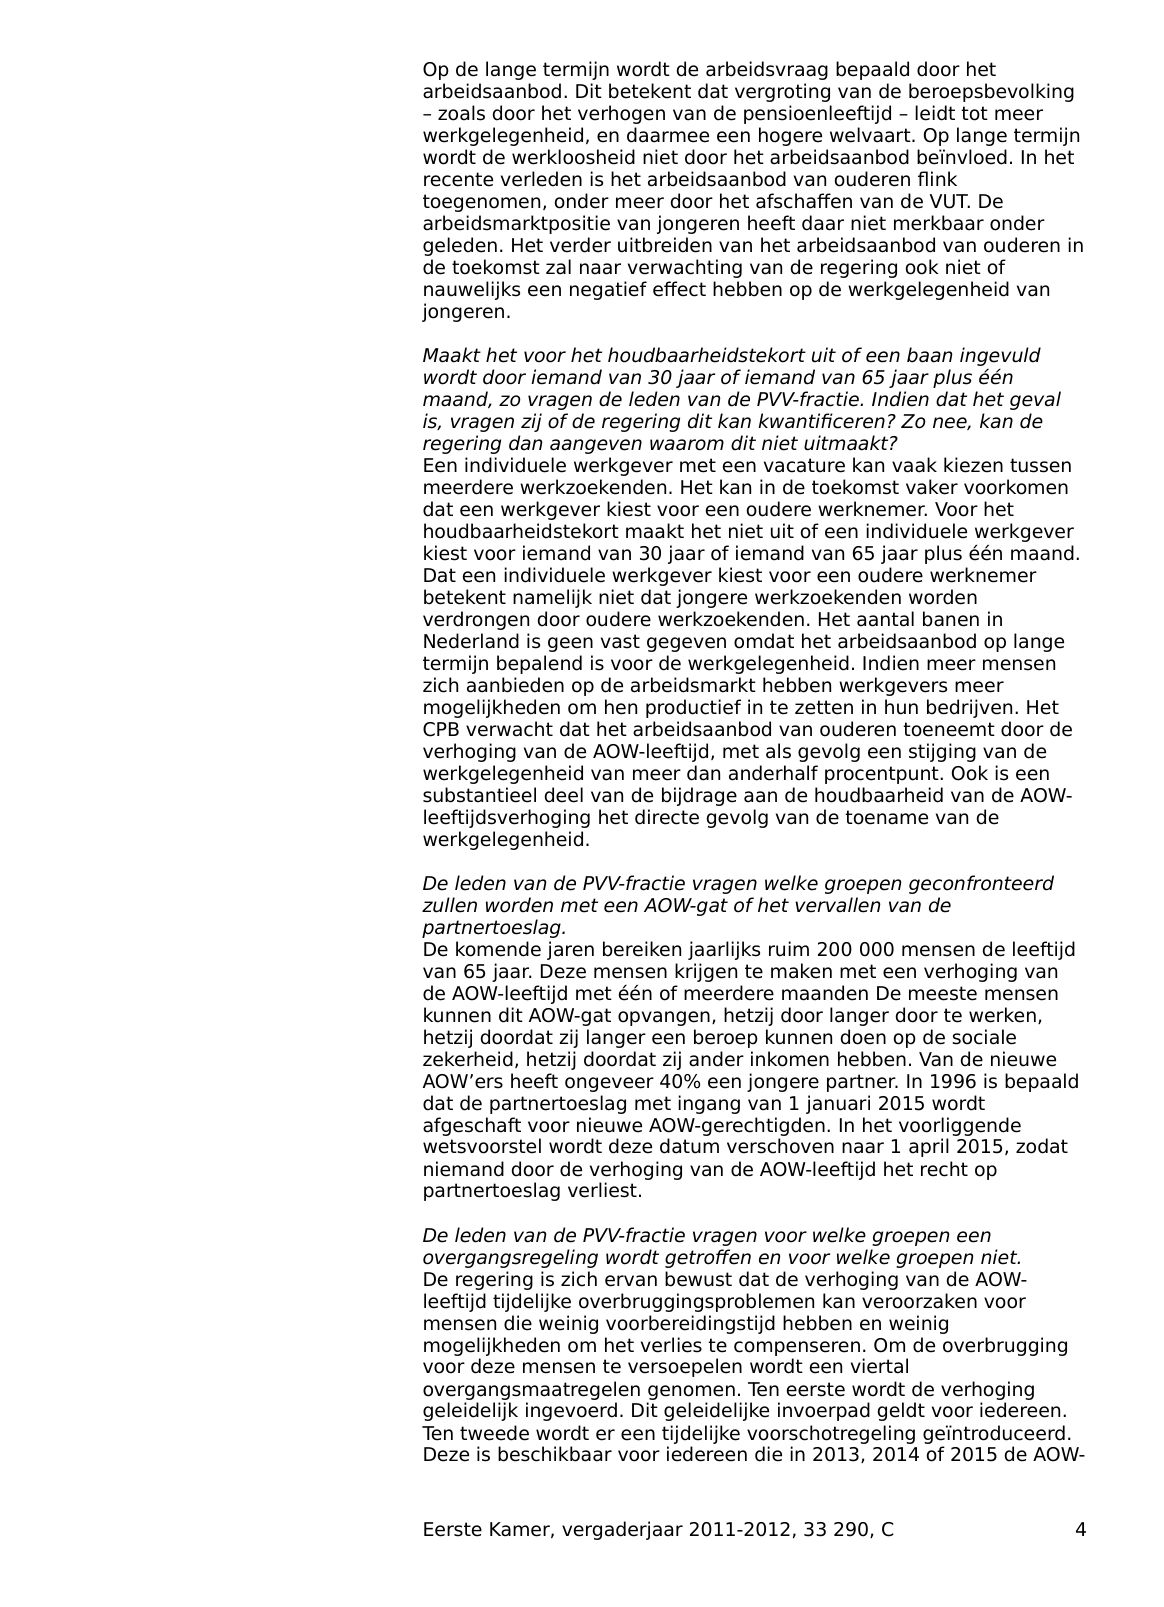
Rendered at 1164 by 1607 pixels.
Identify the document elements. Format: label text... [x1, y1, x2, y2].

text De leden van de PVV-fractie vragen welke groepen geconfronteerd zullen worden met een AOW-gat of het vervallen van de partnertoeslag. [422, 873, 1087, 939]
text Maakt het voor het houdbaarheidstekort uit of een baan ingevuld wordt door iemand van 30 jaar of iemand van 65 jaar plus één maand, zo vragen de leden van de PVV-fractie. Indien dat het geval is, vragen zij of de regering dit kan kwantificeren? Zo nee, kan de regering dan aangeven waarom dit niet uitmaakt? [422, 345, 1087, 455]
text De regering is zich ervan bewust dat de verhoging van de AOW-leeftijd tijdelijke overbruggingsproblemen kan veroorzaken voor mensen die weinig voorbereidingstijd hebben en weinig mogelijkheden om het verlies te compenseren. Om de overbrugging voor deze mensen te versoepelen wordt een viertal overgangsmaatregelen genomen. Ten eerste wordt de verhoging geleidelijk ingevoerd. Dit geleidelijke invoerpad geldt voor iedereen. Ten tweede wordt er een tijdelijke voorschotregeling geïntroduceerd. Deze is beschikbaar voor iedereen die in 2013, 2014 of 2015 de AOW- [422, 1268, 1087, 1466]
text De leden van de PVV-fractie vragen voor welke groepen een overgangsregeling wordt getroffen en voor welke groepen niet. [422, 1224, 1087, 1268]
text De komende jaren bereiken jaarlijks ruim 200 000 mensen de leeftijd van 65 jaar. Deze mensen krijgen te maken met een verhoging van de AOW-leeftijd met één of meerdere maanden De meeste mensen kunnen dit AOW-gat opvangen, hetzij door langer door te werken, hetzij doordat zij langer een beroep kunnen doen op de sociale zekerheid, hetzij doordat zij ander inkomen hebben. Van de nieuwe AOW’ers heeft ongeveer 40% een jongere partner. In 1996 is bepaald dat de partnertoeslag met ingang van 1 januari 2015 wordt afgeschaft voor nieuwe AOW-gerechtigden. In het voorliggende wetsvoorstel wordt deze datum verschoven naar 1 april 2015, zodat niemand door de verhoging van de AOW-leeftijd het recht op partnertoeslag verliest. [422, 939, 1087, 1202]
text Een individuele werkgever met een vacature kan vaak kiezen tussen meerdere werkzoekenden. Het kan in de toekomst vaker voorkomen dat een werkgever kiest voor een oudere werknemer. Voor het houdbaarheidstekort maakt het niet uit of een individuele werkgever kiest voor iemand van 30 jaar of iemand van 65 jaar plus één maand. Dat een individuele werkgever kiest voor een oudere werknemer betekent namelijk niet dat jongere werkzoekenden worden verdrongen door oudere werkzoekenden. Het aantal banen in Nederland is geen vast gegeven omdat het arbeidsaanbod op lange termijn bepalend is voor de werkgelegenheid. Indien meer mensen zich aanbieden op de arbeidsmarkt hebben werkgevers meer mogelijkheden om hen productief in te zetten in hun bedrijven. Het CPB verwacht dat het arbeidsaanbod van ouderen toeneemt door de verhoging van de AOW-leeftijd, met als gevolg een stijging van de werkgelegenheid van meer dan anderhalf procentpunt. Ook is een substantieel deel van de bijdrage aan de houdbaarheid van de AOW-leeftijdsverhoging het directe gevolg van de toename van de werkgelegenheid. [422, 455, 1087, 851]
text Op de lange termijn wordt de arbeidsvraag bepaald door het arbeidsaanbod. Dit betekent dat vergroting van de beroepsbevolking – zoals door het verhogen van de pensioenleeftijd – leidt tot meer werkgelegenheid, en daarmee een hogere welvaart. Op lange termijn wordt de werkloosheid niet door het arbeidsaanbod beïnvloed. In het recente verleden is het arbeidsaanbod van ouderen flink toegenomen, onder meer door het afschaffen van de VUT. De arbeidsmarktpositie van jongeren heeft daar niet merkbaar onder geleden. Het verder uitbreiden van het arbeidsaanbod van ouderen in de toekomst zal naar verwachting van de regering ook niet of nauwelijks een negatief effect hebben op de werkgelegenheid van jongeren. [422, 59, 1087, 323]
